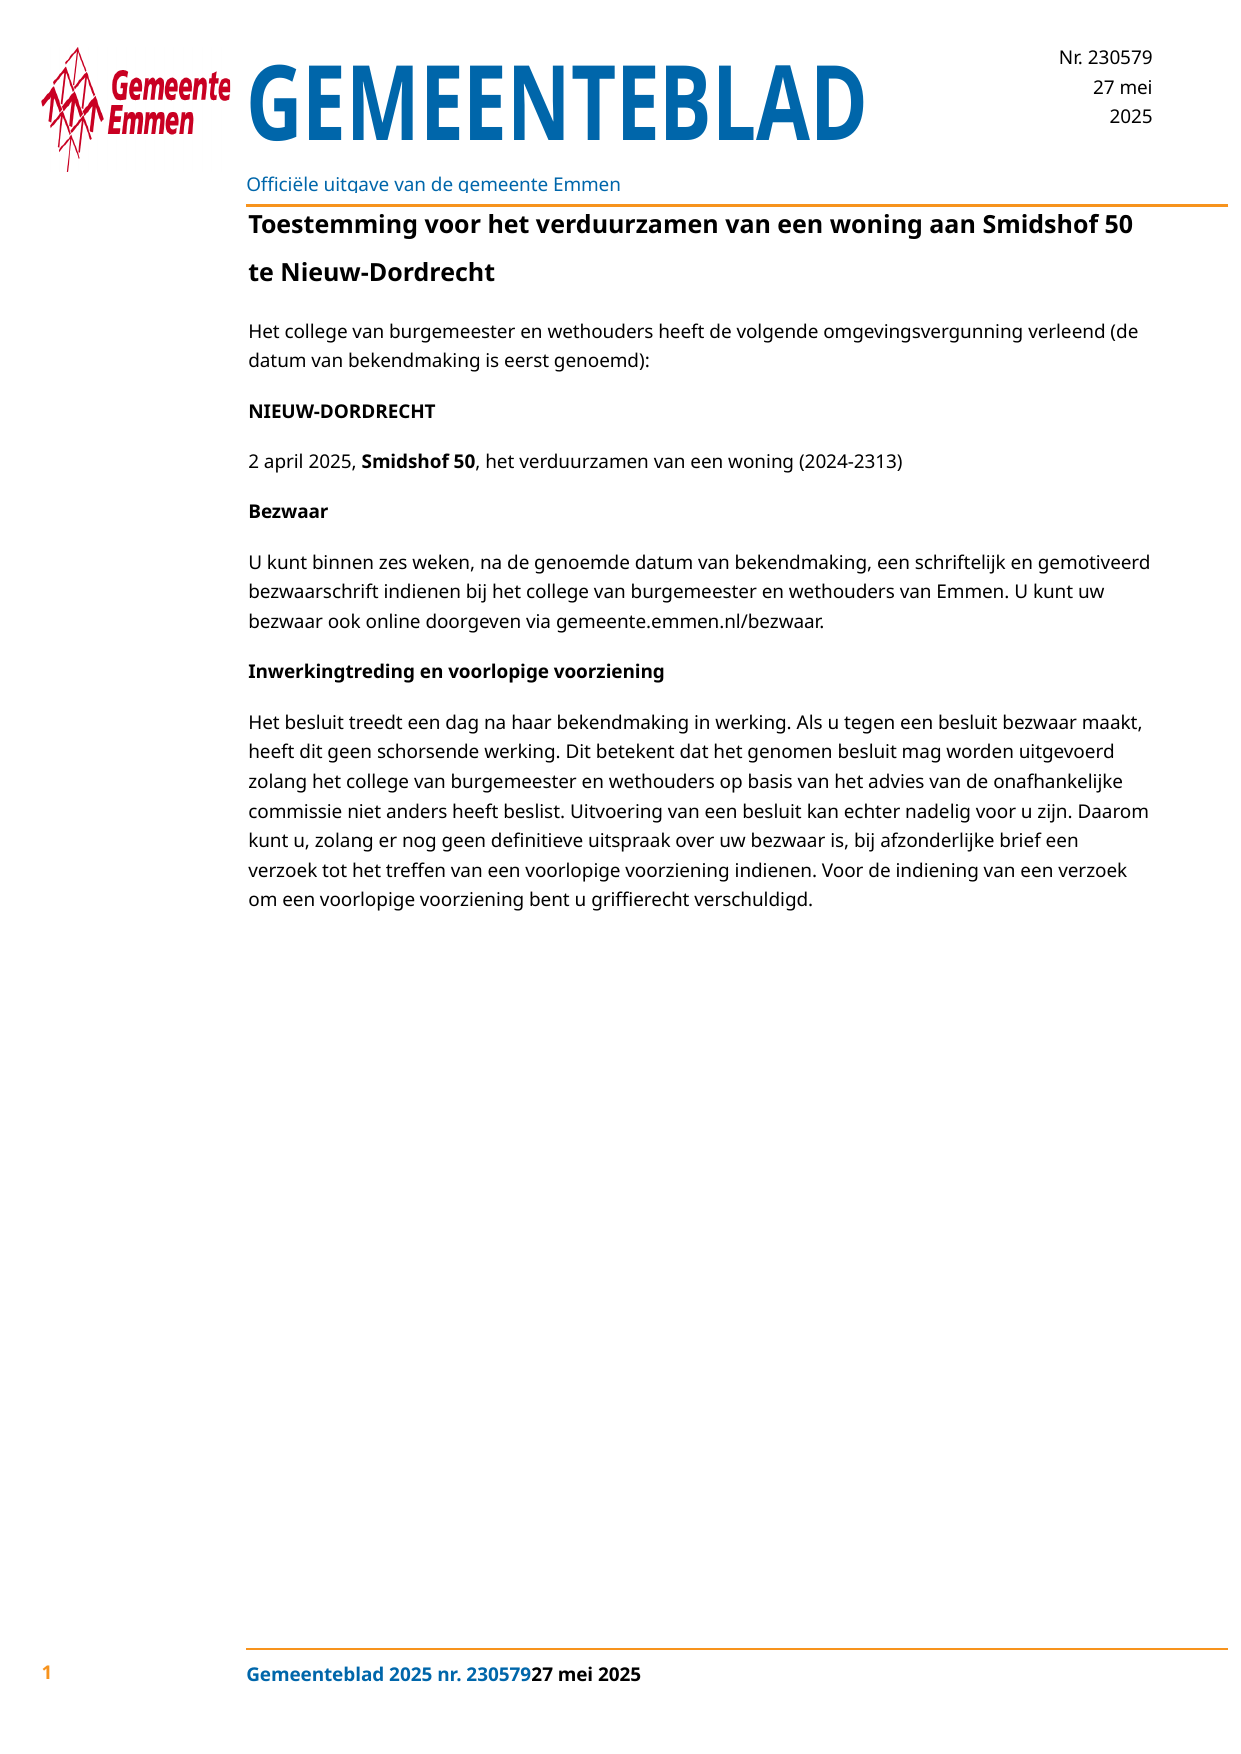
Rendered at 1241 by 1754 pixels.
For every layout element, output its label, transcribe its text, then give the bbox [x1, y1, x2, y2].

text Inwerkingtreding en voorlopige voorziening [248, 659, 1152, 684]
text Toestemming voor het verduurzamen van een woning aan Smidshof 50 te Nieuw-Dordrecht [248, 207, 1152, 288]
text NIEUW-DORDRECHT [248, 398, 1152, 424]
text Het besluit treedt een dag na haar bekendmaking in werking. Als u tegen een besluit bezwaar maakt, heeft dit geen schorsende werking. Dit betekent dat het genomen besluit mag worden uitgevoerd zolang het college van burgemeester en wethouders op basis van het advies van de onafhankelijke commissie niet anders heeft beslist. Uitvoering van een besluit kan echter nadelig voor u zijn. Daarom kunt u, zolang er nog geen definitieve uitspraak over uw bezwaar is, bij afzonderlijke brief een verzoek tot het treffen van een voorlopige voorziening indienen. Voor de indiening van een verzoek om een voorlopige voorziening bent u griffierecht verschuldigd. [248, 709, 1152, 912]
text 2 april 2025, Smidshof 50, het verduurzamen van een woning (2024-2313) [248, 448, 1152, 474]
picture [41, 47, 231, 172]
text Bezwaar [248, 499, 1152, 524]
text Het college van burgemeester en wethouders heeft de volgende omgevingsvergunning verleend (de datum van bekendmaking is eerst genoemd): [248, 318, 1152, 373]
text U kunt binnen zes weken, na de genoemde datum van bekendmaking, een schriftelijk en gemotiveerd bezwaarschrift indienen bij het college van burgemeester en wethouders van Emmen. U kunt uw bezwaar ook online doorgeven via gemeente.emmen.nl/bezwaar. [248, 549, 1152, 634]
